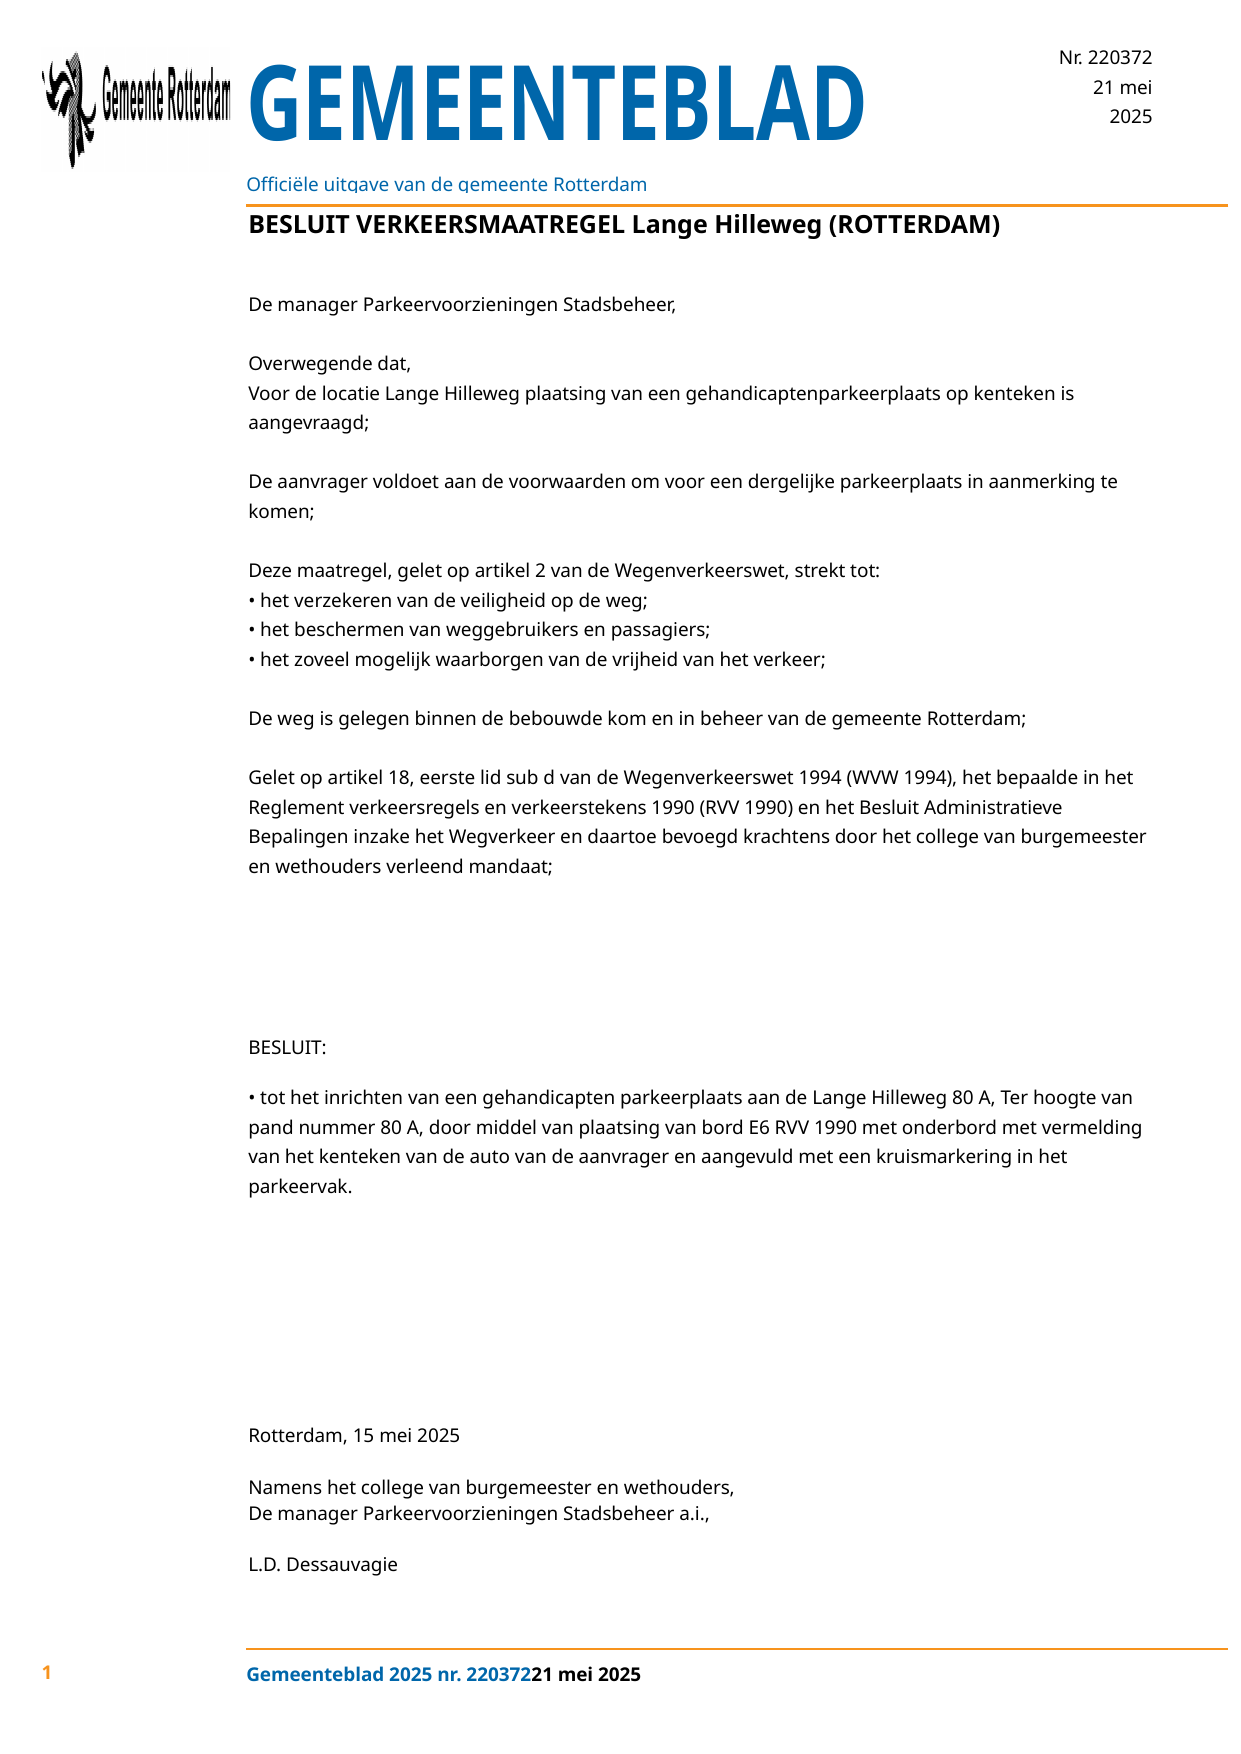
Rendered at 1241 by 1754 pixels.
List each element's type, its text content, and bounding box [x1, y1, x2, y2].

text Gelet op artikel 18, eerste lid sub d van de Wegenverkeerswet 1994 (WVW 1994), het bepaalde in het Reglement verkeersregels en verkeerstekens 1990 (RVV 1990) en het Besluit Administratieve Bepalingen inzake het Wegverkeer en daartoe bevoegd krachtens door het college van burgemeester en wethouders verleend mandaat; [248, 764, 1152, 879]
text • het zoveel mogelijk waarborgen van de vrijheid van het verkeer; [248, 646, 1152, 672]
text Rotterdam, 15 mei 2025 [248, 1423, 1152, 1448]
text • tot het inrichten van een gehandicapten parkeerplaats aan de Lange Hilleweg 80 A, Ter hoogte van pand nummer 80 A, door middel van plaatsing van bord E6 RVV 1990 met onderbord met vermelding van het kenteken van de auto van de aanvrager en aangevuld met een kruismarkering in het parkeervak. [248, 1084, 1152, 1199]
text Namens het college van burgemeester en wethouders, [248, 1474, 1152, 1500]
text Overwegende dat, [248, 350, 1152, 376]
text De weg is gelegen binnen de bebouwde kom en in beheer van de gemeente Rotterdam; [248, 705, 1152, 731]
text Voor de locatie Lange Hilleweg plaatsing van een gehandicaptenparkeerplaats op kenteken is aangevraagd; [248, 380, 1152, 435]
text BESLUIT: [248, 1034, 1152, 1060]
text • het beschermen van weggebruikers en passagiers; [248, 616, 1152, 642]
text De manager Parkeervoorzieningen Stadsbeheer, [248, 291, 1152, 317]
text • het verzekeren van de veiligheid op de weg; [248, 587, 1152, 613]
text De aanvrager voldoet aan de voorwaarden om voor een dergelijke parkeerplaats in aanmerking te komen; [248, 468, 1152, 524]
text BESLUIT VERKEERSMAATREGEL Lange Hilleweg (ROTTERDAM) [248, 207, 1152, 241]
text De manager Parkeervoorzieningen Stadsbeheer a.i., [248, 1500, 1152, 1526]
text L.D. Dessauvagie [248, 1551, 1152, 1577]
picture [41, 47, 231, 172]
text Deze maatregel, gelet op artikel 2 van de Wegenverkeerswet, strekt tot: [248, 557, 1152, 583]
